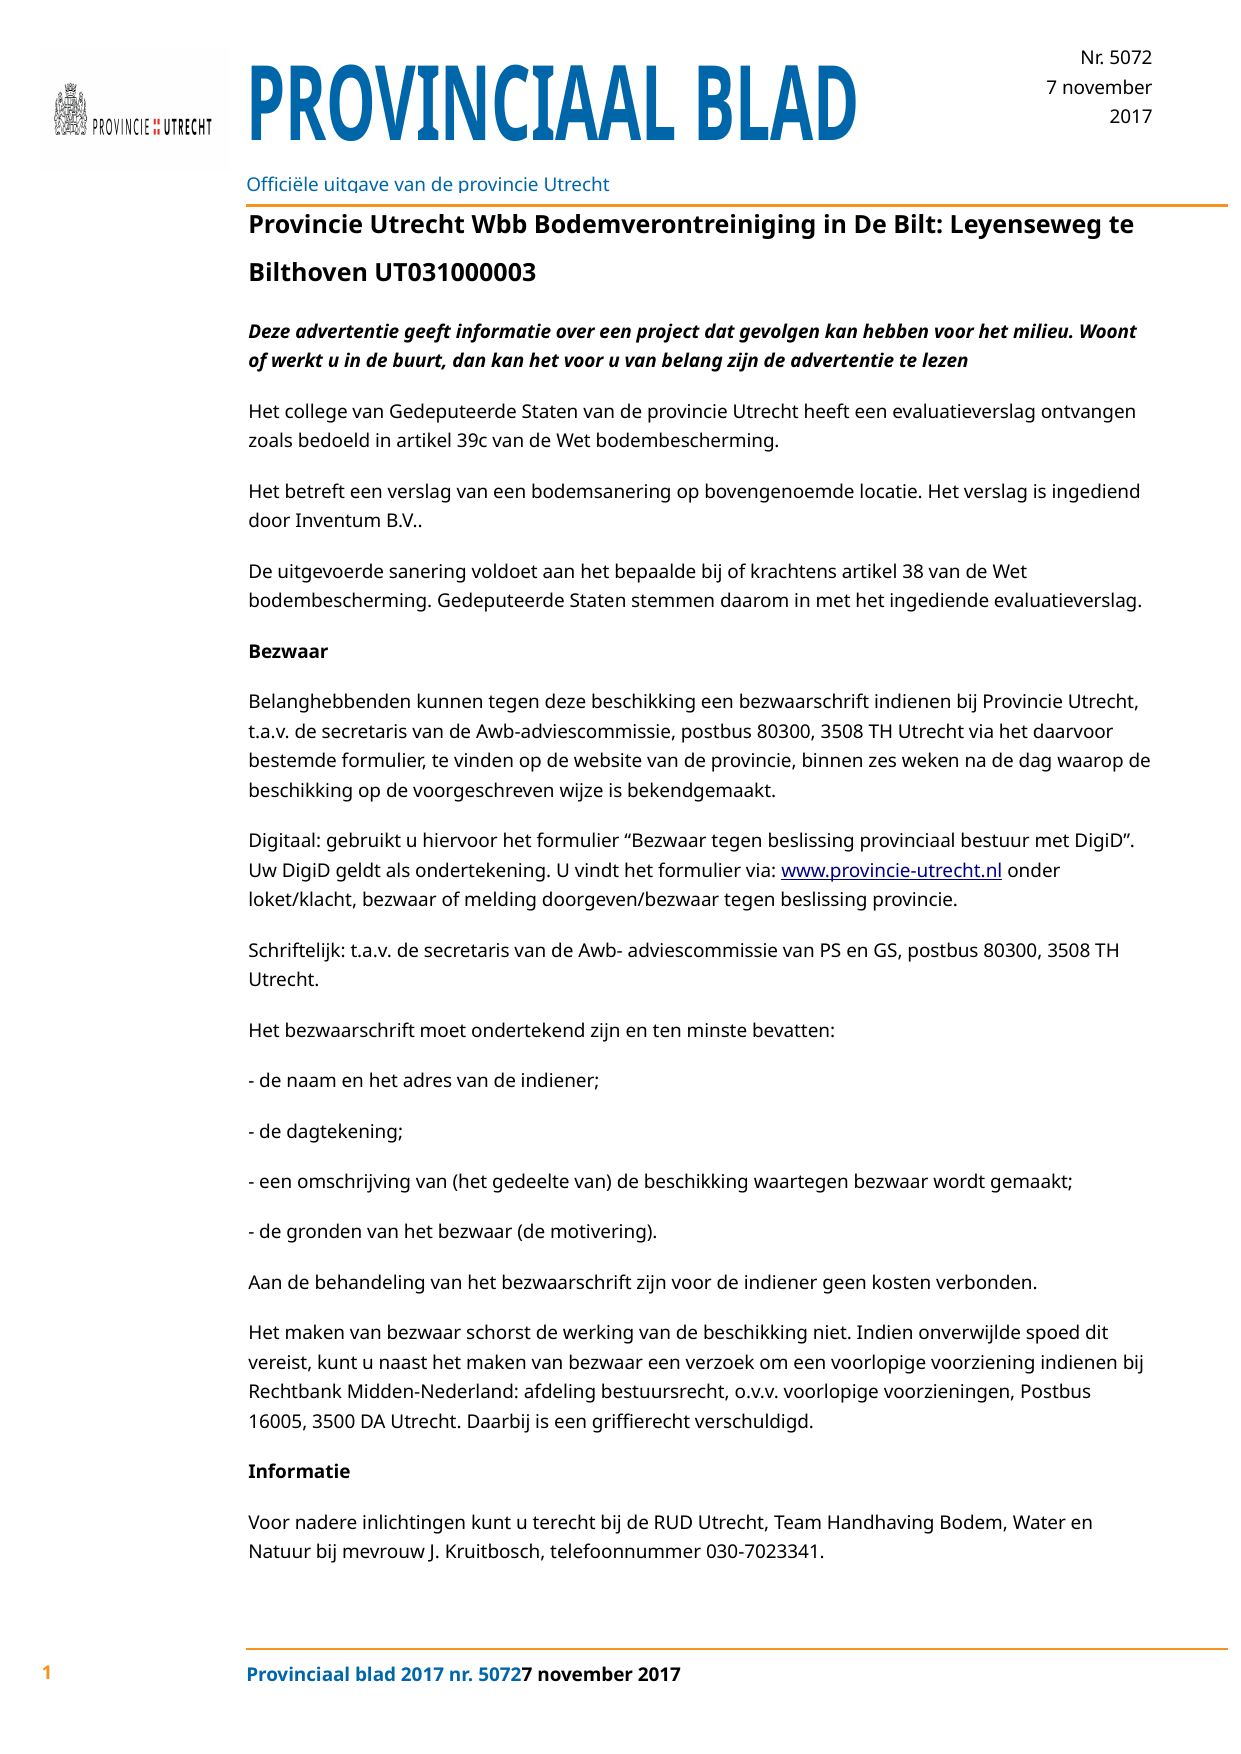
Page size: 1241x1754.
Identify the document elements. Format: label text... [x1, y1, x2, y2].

text Schriftelijk: t.a.v. de secretaris van de Awb- adviescommissie van PS en GS, postbus 80300, 3508 TH Utrecht. [248, 937, 1152, 992]
text Informatie [248, 1459, 1152, 1484]
text Bezwaar [248, 638, 1152, 664]
text Voor nadere inlichtingen kunt u terecht bij de RUD Utrecht, Team Handhaving Bodem, Water en Natuur bij mevrouw J. Kruitbosch, telefoonnummer 030-7023341. [248, 1509, 1152, 1564]
text - de naam en het adres van de indiener; [248, 1067, 1152, 1093]
text - de gronden van het bezwaar (de motivering). [248, 1219, 1152, 1244]
text Het betreft een verslag van een bodemsanering op bovengenoemde locatie. Het verslag is ingediend door Inventum B.V.. [248, 478, 1152, 533]
text Belanghebbenden kunnen tegen deze beschikking een bezwaarschrift indienen bij Provincie Utrecht, t.a.v. de secretaris van de Awb-adviescommissie, postbus 80300, 3508 TH Utrecht via het daarvoor bestemde formulier, te vinden op de website van de provincie, binnen zes weken na de dag waarop de beschikking op de voorgeschreven wijze is bekendgemaakt. [248, 688, 1152, 803]
text Provincie Utrecht Wbb Bodemverontreiniging in De Bilt: Leyenseweg te Bilthoven UT031000003 [248, 207, 1152, 288]
text Aan de behandeling van het bezwaarschrift zijn voor de indiener geen kosten verbonden. [248, 1269, 1152, 1295]
text De uitgevoerde sanering voldoet aan het bepaalde bij of krachtens artikel 38 van de Wet bodembescherming. Gedeputeerde Staten stemmen daarom in met het ingediende evaluatieverslag. [248, 558, 1152, 613]
text Digitaal: gebruikt u hiervoor het formulier “Bezwaar tegen beslissing provinciaal bestuur met DigiD”. Uw DigiD geldt als ondertekening. U vindt het formulier via: www.provincie-utrecht.nl onder loket/klacht, bezwaar of melding doorgeven/bezwaar tegen beslissing provincie. [248, 827, 1152, 912]
text Het college van Gedeputeerde Staten van de provincie Utrecht heeft een evaluatieverslag ontvangen zoals bedoeld in artikel 39c van de Wet bodembescherming. [248, 398, 1152, 453]
text Het bezwaarschrift moet ondertekend zijn en ten minste bevatten: [248, 1017, 1152, 1043]
text - een omschrijving van (het gedeelte van) de beschikking waartegen bezwaar wordt gemaakt; [248, 1168, 1152, 1194]
text Deze advertentie geeft informatie over een project dat gevolgen kan hebben voor het milieu. Woont of werkt u in de buurt, dan kan het voor u van belang zijn de advertentie te lezen [248, 318, 1152, 373]
text Het maken van bezwaar schorst de werking van de beschikking niet. Indien onverwijlde spoed dit vereist, kunt u naast het maken van bezwaar een verzoek om een voorlopige voorziening indienen bij Rechtbank Midden-Nederland: afdeling bestuursrecht, o.v.v. voorlopige voorzieningen, Postbus 16005, 3500 DA Utrecht. Daarbij is een griffierecht verschuldigd. [248, 1319, 1152, 1434]
picture [41, 47, 231, 172]
text - de dagtekening; [248, 1118, 1152, 1144]
